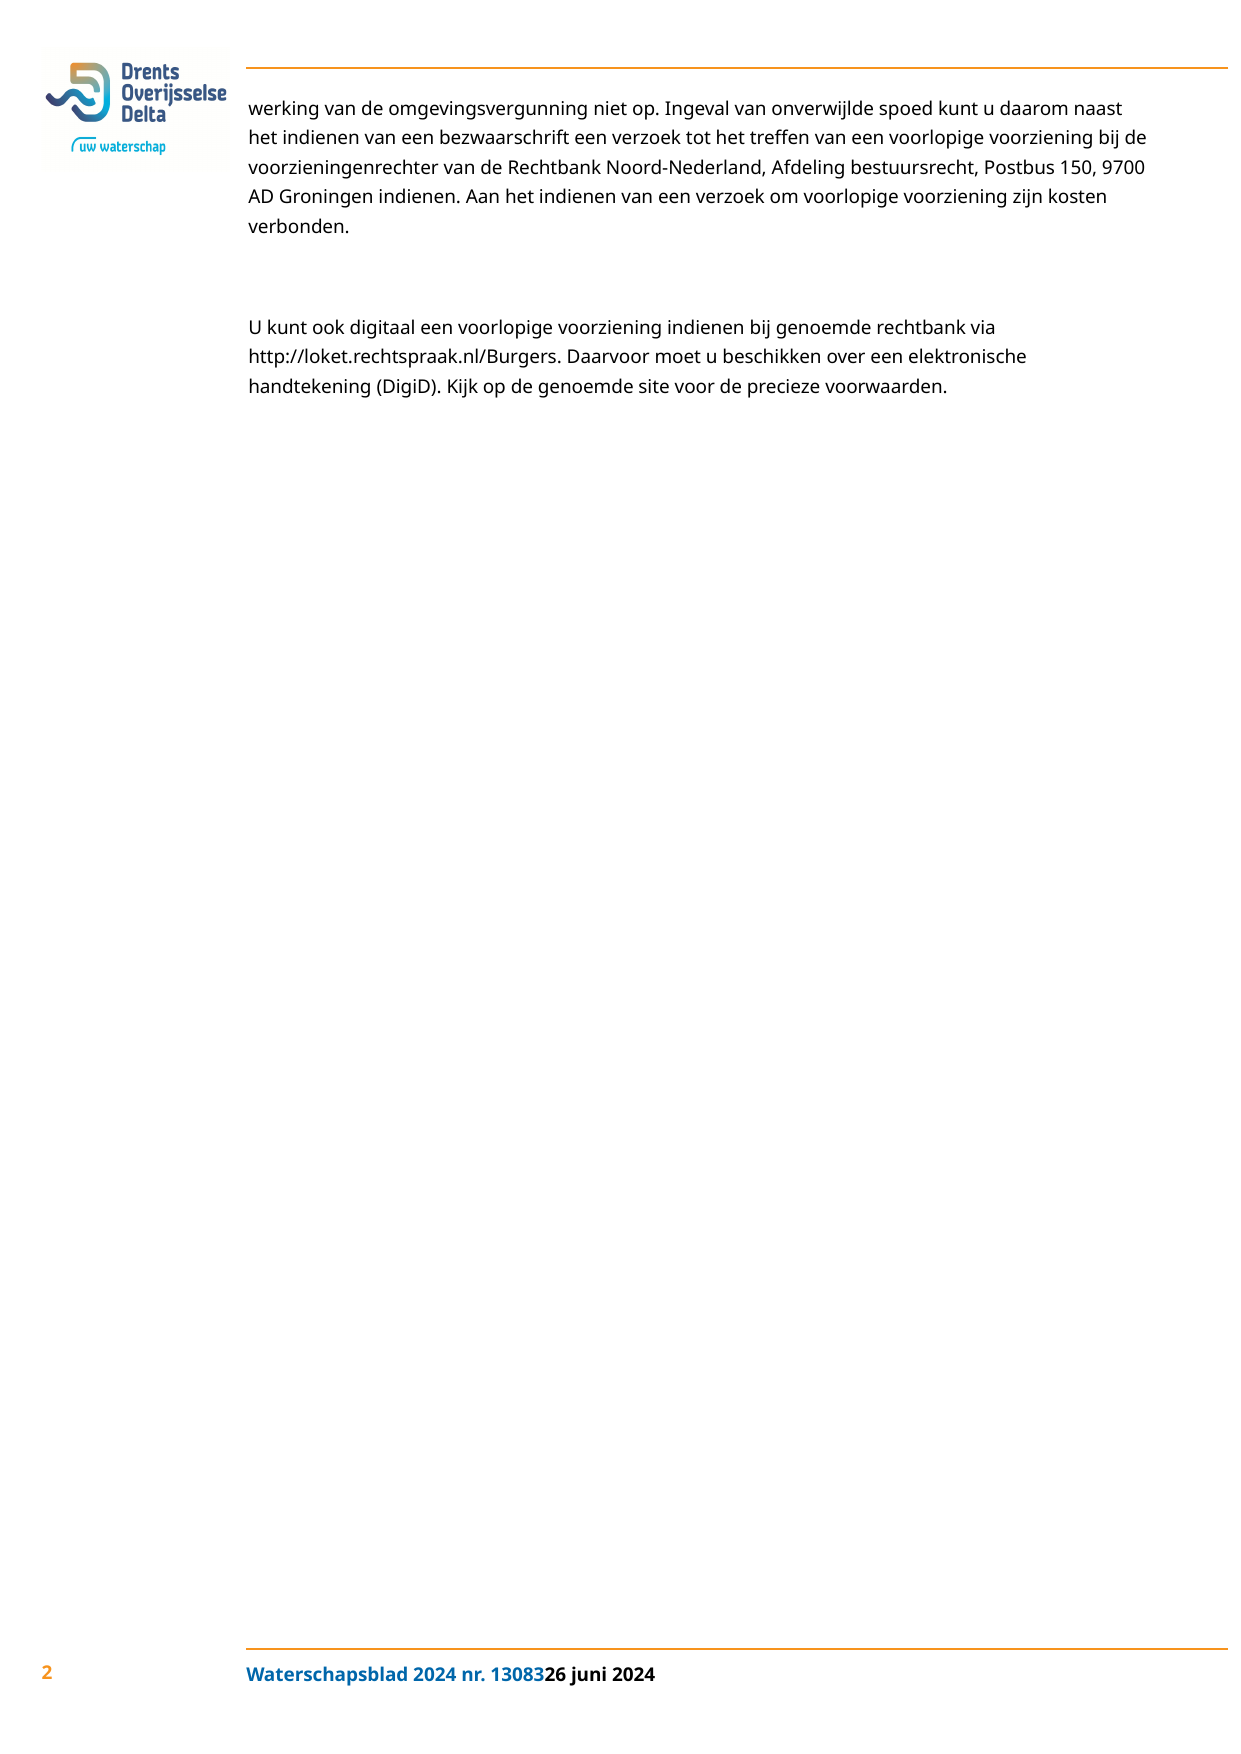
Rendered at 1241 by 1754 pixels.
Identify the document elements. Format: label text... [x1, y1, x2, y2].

text U kunt ook digitaal een voorlopige voorziening indienen bij genoemde rechtbank via http://loket.rechtspraak.nl/Burgers. Daarvoor moet u beschikken over een elektronische handtekening (DigiD). Kijk op de genoemde site voor de precieze voorwaarden. [248, 314, 1152, 399]
text werking van de omgevingsvergunning niet op. Ingeval van onverwijlde spoed kunt u daarom naast het indienen van een bezwaarschrift een verzoek tot het treffen van een voorlopige voorziening bij de voorzieningenrechter van de Rechtbank Noord-Nederland, Afdeling bestuursrecht, Postbus 150, 9700 AD Groningen indienen. Aan het indienen van een verzoek om voorlopige voorziening zijn kosten verbonden. [248, 95, 1152, 239]
picture [41, 47, 231, 172]
